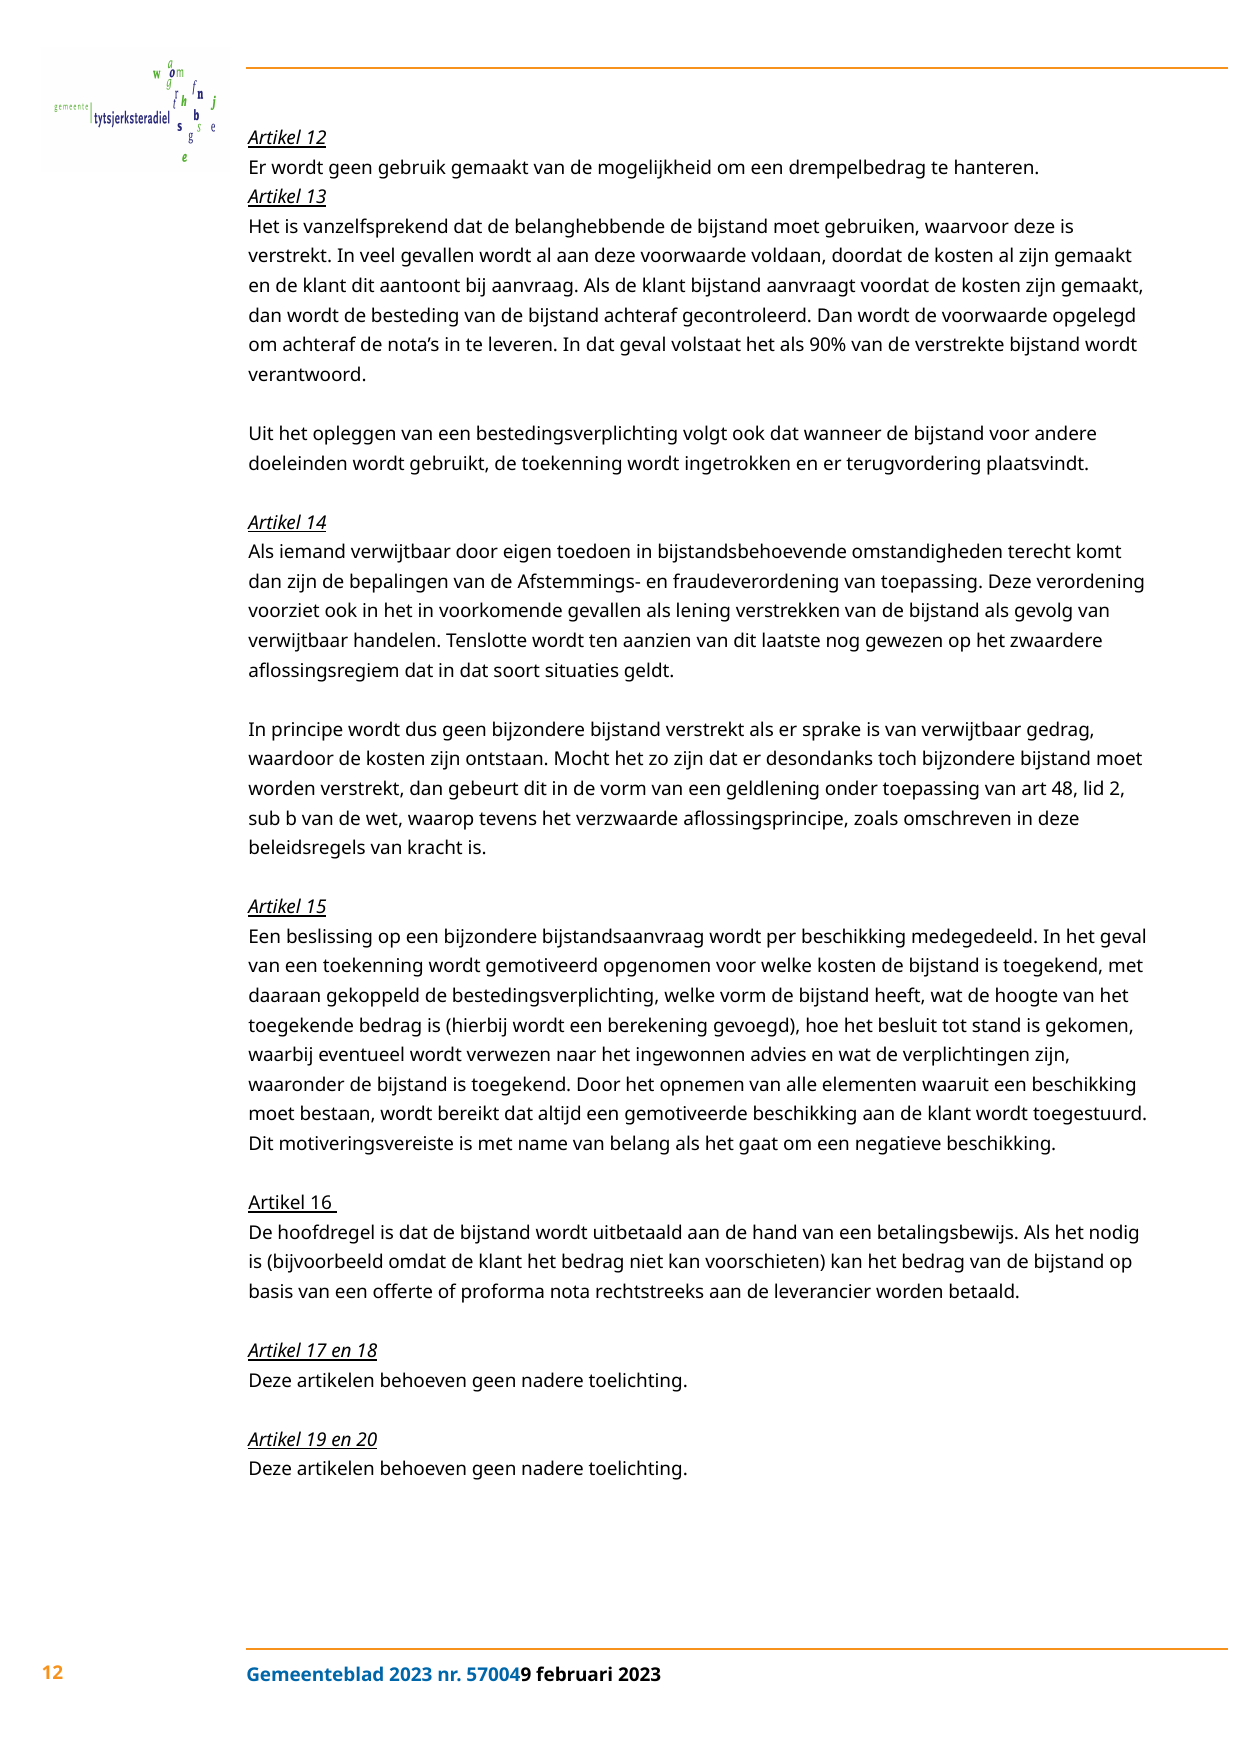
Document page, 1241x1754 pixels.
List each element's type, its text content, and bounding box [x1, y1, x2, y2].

text Deze artikelen behoeven geen nadere toelichting. [248, 1367, 1152, 1393]
text De hoofdregel is dat de bijstand wordt uitbetaald aan de hand van een betalingsbewijs. Als het nodig is (bijvoorbeeld omdat de klant het bedrag niet kan voorschieten) kan het bedrag van de bijstand op basis van een offerte of proforma nota rechtstreeks aan de leverancier worden betaald. [248, 1219, 1152, 1304]
text Artikel 17 en 18 [248, 1337, 1152, 1363]
text Artikel 14 [248, 509, 1152, 535]
text Artikel 15 [248, 893, 1152, 919]
text Als iemand verwijtbaar door eigen toedoen in bijstandsbehoevende omstandigheden terecht komt dan zijn de bepalingen van de Afstemmings- en fraudeverordening van toepassing. Deze verordening voorziet ook in het in voorkomende gevallen als lening verstrekken van de bijstand als gevolg van verwijtbaar handelen. Tenslotte wordt ten aanzien van dit laatste nog gewezen op het zwaardere aflossingsregiem dat in dat soort situaties geldt. [248, 538, 1152, 683]
text Een beslissing op een bijzondere bijstandsaanvraag wordt per beschikking medegedeeld. In het geval van een toekenning wordt gemotiveerd opgenomen voor welke kosten de bijstand is toegekend, met daaraan gekoppeld de bestedingsverplichting, welke vorm de bijstand heeft, wat de hoogte van het toegekende bedrag is (hierbij wordt een berekening gevoegd), hoe het besluit tot stand is gekomen, waarbij eventueel wordt verwezen naar het ingewonnen advies en wat de verplichtingen zijn, waaronder de bijstand is toegekend. Door het opnemen van alle elementen waaruit een beschikking moet bestaan, wordt bereikt dat altijd een gemotiveerde beschikking aan de klant wordt toegestuurd. Dit motiveringsvereiste is met name van belang als het gaat om een negatieve beschikking. [248, 923, 1152, 1156]
picture [41, 47, 231, 172]
text Artikel 16 [248, 1189, 1152, 1215]
text Deze artikelen behoeven geen nadere toelichting. [248, 1456, 1152, 1481]
text Artikel 19 en 20 [248, 1426, 1152, 1452]
text Artikel 13 [248, 183, 1152, 209]
text Artikel 12 [248, 124, 1152, 150]
text Uit het opleggen van een bestedingsverplichting volgt ook dat wanneer de bijstand voor andere doeleinden wordt gebruikt, de toekenning wordt ingetrokken en er terugvordering plaatsvindt. [248, 420, 1152, 476]
text Het is vanzelfsprekend dat de belanghebbende de bijstand moet gebruiken, waarvoor deze is verstrekt. In veel gevallen wordt al aan deze voorwaarde voldaan, doordat de kosten al zijn gemaakt en de klant dit aantoont bij aanvraag. Als de klant bijstand aanvraagt voordat de kosten zijn gemaakt, dan wordt de besteding van de bijstand achteraf gecontroleerd. Dan wordt de voorwaarde opgelegd om achteraf de nota’s in te leveren. In dat geval volstaat het als 90% van de verstrekte bijstand wordt verantwoord. [248, 213, 1152, 387]
text Er wordt geen gebruik gemaakt van de mogelijkheid om een drempelbedrag te hanteren. [248, 154, 1152, 180]
text In principe wordt dus geen bijzondere bijstand verstrekt als er sprake is van verwijtbaar gedrag, waardoor de kosten zijn ontstaan. Mocht het zo zijn dat er desondanks toch bijzondere bijstand moet worden verstrekt, dan gebeurt dit in de vorm van een geldlening onder toepassing van art 48, lid 2, sub b van de wet, waarop tevens het verzwaarde aflossingsprincipe, zoals omschreven in deze beleidsregels van kracht is. [248, 716, 1152, 860]
